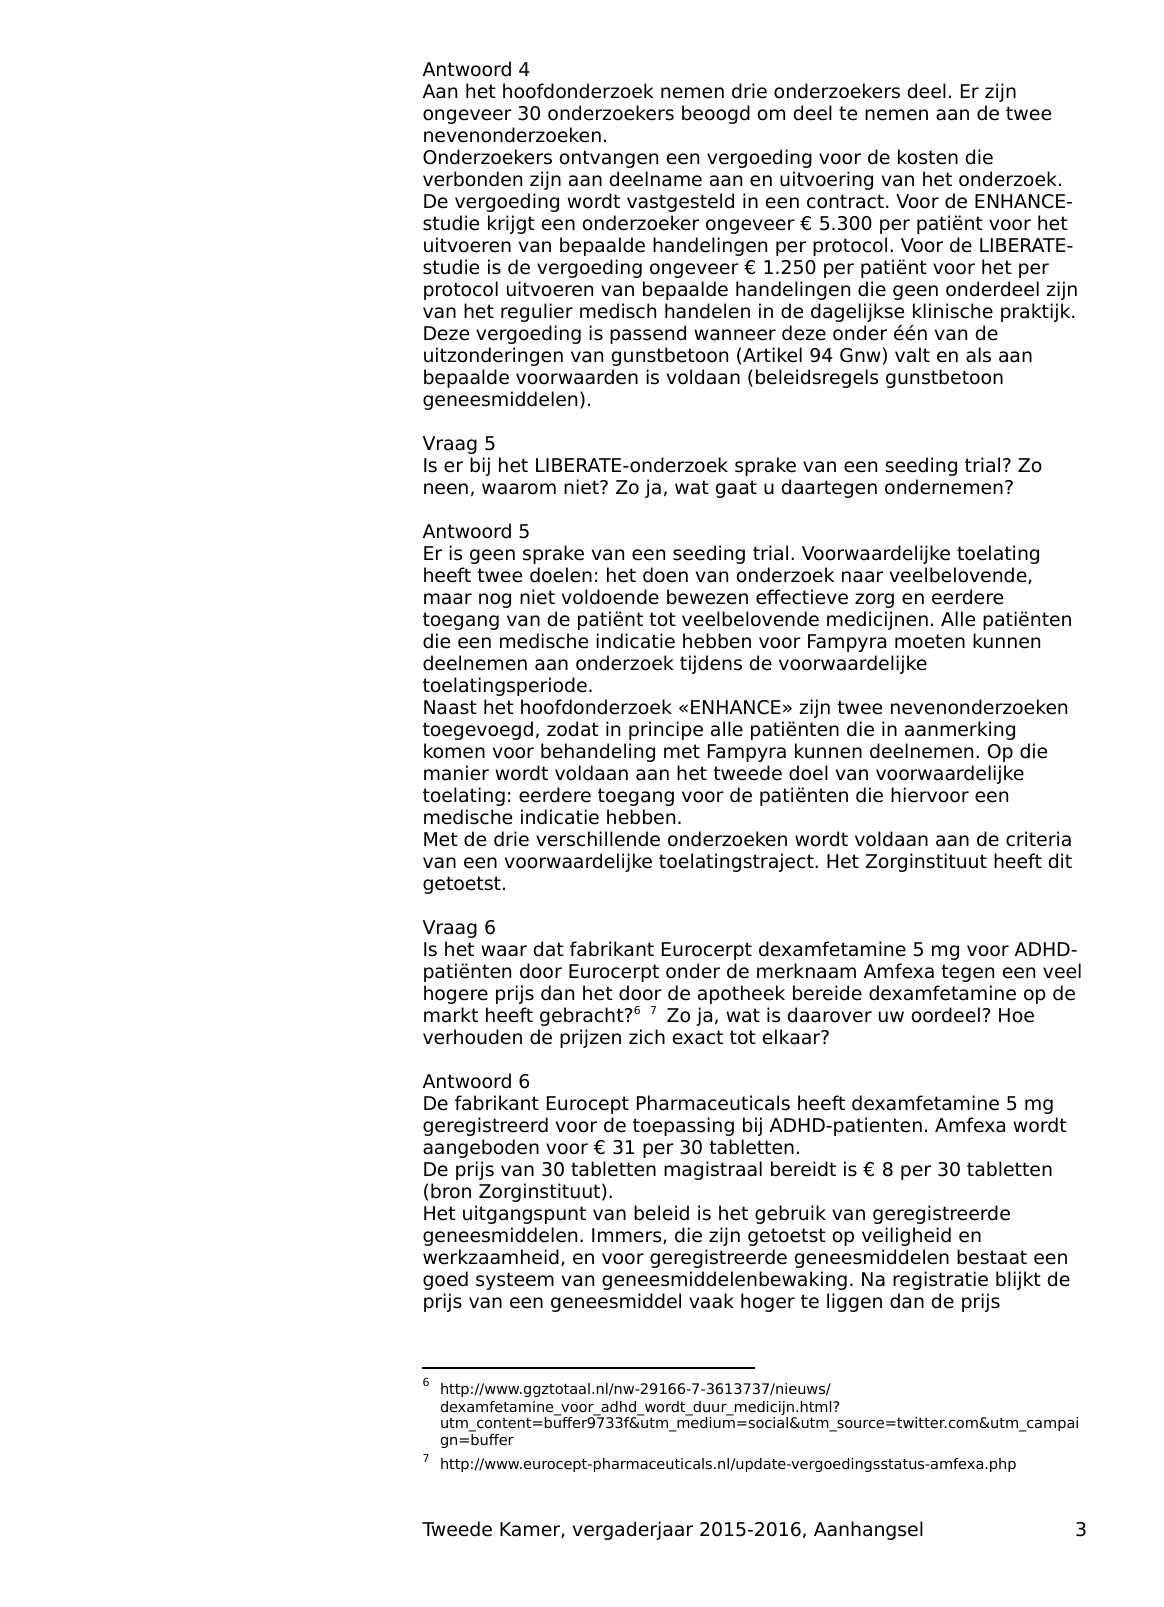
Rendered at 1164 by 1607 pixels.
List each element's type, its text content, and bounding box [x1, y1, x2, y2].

text Is er bij het LIBERATE-onderzoek sprake van een seeding trial? Zo neen, waarom niet? Zo ja, wat gaat u daartegen ondernemen? [422, 455, 1087, 499]
text Met de drie verschillende onderzoeken wordt voldaan aan de criteria van een voorwaardelijke toelatingstraject. Het Zorginstituut heeft dit getoetst. [422, 829, 1087, 895]
text Aan het hoofdonderzoek nemen drie onderzoekers deel. Er zijn ongeveer 30 onderzoekers beoogd om deel te nemen aan de twee nevenonderzoeken. [422, 81, 1087, 147]
text Vraag 6 [422, 917, 1087, 939]
text Antwoord 5 [422, 521, 1087, 543]
text Is het waar dat fabrikant Eurocerpt dexamfetamine 5 mg voor ADHD-patiënten door Eurocerpt onder de merknaam Amfexa tegen een veel hogere prijs dan het door de apotheek bereide dexamfetamine op de markt heeft gebracht? Zo ja, wat is daarover uw oordeel? Hoe verhouden de prijzen zich exact tot elkaar? [422, 939, 1087, 1049]
text http://www.ggztotaal.nl/nw-29166-7-3613737/nieuws/dexamfetamine_voor_adhd_wordt_duur_medicijn.html?utm_content=buffer9733f&utm_medium=social&utm_source=twitter.com&utm_campaign=buffer [422, 1377, 1087, 1449]
text http://www.eurocept-pharmaceuticals.nl/update-vergoedingsstatus-amfexa.php [422, 1452, 1087, 1474]
text Het uitgangspunt van beleid is het gebruik van geregistreerde geneesmiddelen. Immers, die zijn getoetst op veiligheid en werkzaamheid, en voor geregistreerde geneesmiddelen bestaat een goed systeem van geneesmiddelenbewaking. Na registratie blijkt de prijs van een geneesmiddel vaak hoger te liggen dan de prijs [422, 1203, 1087, 1313]
text Onderzoekers ontvangen een vergoeding voor de kosten die verbonden zijn aan deelname aan en uitvoering van het onderzoek. De vergoeding wordt vastgesteld in een contract. Voor de ENHANCE-studie krijgt een onderzoeker ongeveer € 5.300 per patiënt voor het uitvoeren van bepaalde handelingen per protocol. Voor de LIBERATE-studie is de vergoeding ongeveer € 1.250 per patiënt voor het per protocol uitvoeren van bepaalde handelingen die geen onderdeel zijn van het regulier medisch handelen in de dagelijkse klinische praktijk. [422, 147, 1087, 323]
text Naast het hoofdonderzoek «ENHANCE» zijn twee nevenonderzoeken toegevoegd, zodat in principe alle patiënten die in aanmerking komen voor behandeling met Fampyra kunnen deelnemen. Op die manier wordt voldaan aan het tweede doel van voorwaardelijke toelating: eerdere toegang voor de patiënten die hiervoor een medische indicatie hebben. [422, 697, 1087, 829]
text Er is geen sprake van een seeding trial. Voorwaardelijke toelating heeft twee doelen: het doen van onderzoek naar veelbelovende, maar nog niet voldoende bewezen effectieve zorg en eerdere toegang van de patiënt tot veelbelovende medicijnen. Alle patiënten die een medische indicatie hebben voor Fampyra moeten kunnen deelnemen aan onderzoek tijdens de voorwaardelijke toelatingsperiode. [422, 543, 1087, 697]
text De fabrikant Eurocept Pharmaceuticals heeft dexamfetamine 5 mg geregistreerd voor de toepassing bij ADHD-patienten. Amfexa wordt aangeboden voor € 31 per 30 tabletten. [422, 1093, 1087, 1159]
text De prijs van 30 tabletten magistraal bereidt is € 8 per 30 tabletten (bron Zorginstituut). [422, 1159, 1087, 1203]
text Vraag 5 [422, 433, 1087, 455]
text Antwoord 6 [422, 1071, 1087, 1093]
text Antwoord 4 [422, 59, 1087, 81]
text Deze vergoeding is passend wanneer deze onder één van de uitzonderingen van gunstbetoon (Artikel 94 Gnw) valt en als aan bepaalde voorwaarden is voldaan (beleidsregels gunstbetoon geneesmiddelen). [422, 323, 1087, 411]
